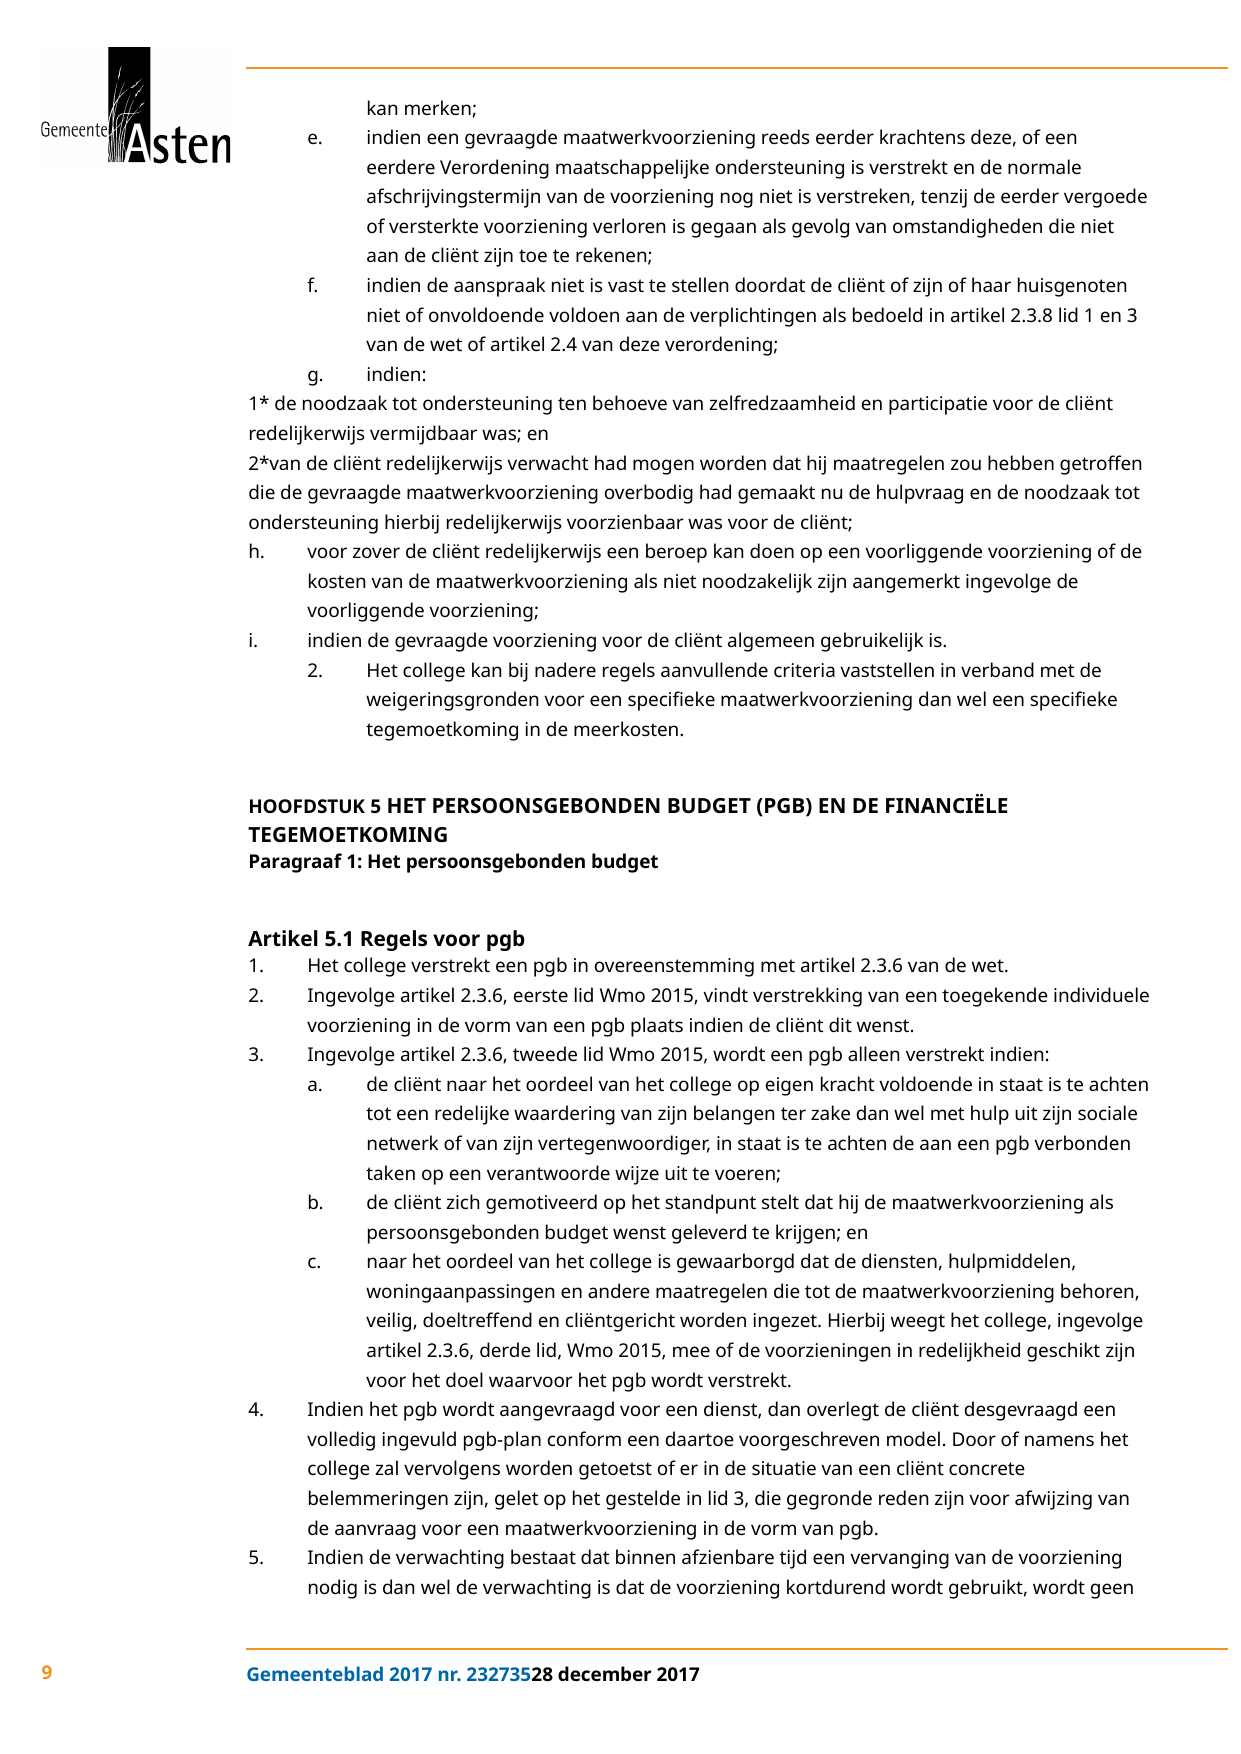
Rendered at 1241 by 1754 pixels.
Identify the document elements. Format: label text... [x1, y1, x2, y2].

picture [41, 47, 231, 172]
list indien: [307, 361, 1152, 387]
list voor zover de cliënt redelijkerwijs een beroep kan doen op een voorliggende voorziening of de kosten van de maatwerkvoorziening als niet noodzakelijk zijn aangemerkt ingevolge de voorliggende voorziening; [248, 538, 1152, 623]
text HOOFDSTUK 5 HET PERSOONSGEBONDEN BUDGET (PGB) EN DE FINANCIËLE TEGEMOETKOMING [248, 791, 1152, 848]
list indien de gevraagde voorziening voor de cliënt algemeen gebruikelijk is. [248, 627, 1152, 653]
list de cliënt zich gemotiveerd op het standpunt stelt dat hij de maatwerkvoorziening als persoonsgebonden budget wenst geleverd te krijgen; en [307, 1189, 1152, 1245]
list kan merken; [307, 95, 1152, 121]
list Het college kan bij nadere regels aanvullende criteria vaststellen in verband met de weigeringsgronden voor een specifieke maatwerkvoorziening dan wel een specifieke tegemoetkoming in de meerkosten. [307, 657, 1152, 742]
list Indien de verwachting bestaat dat binnen afzienbare tijd een vervanging van de voorziening nodig is dan wel de verwachting is dat de voorziening kortdurend wordt gebruikt, wordt geen [248, 1544, 1152, 1600]
list Het college verstrekt een pgb in overeenstemming met artikel 2.3.6 van de wet. [248, 953, 1152, 978]
list indien de aanspraak niet is vast te stellen doordat de cliënt of zijn of haar huisgenoten niet of onvoldoende voldoen aan de verplichtingen als bedoeld in artikel 2.3.8 lid 1 en 3 van de wet of artikel 2.4 van deze verordening; [307, 272, 1152, 357]
list Ingevolge artikel 2.3.6, tweede lid Wmo 2015, wordt een pgb alleen verstrekt indien: [248, 1041, 1152, 1067]
list naar het oordeel van het college is gewaarborgd dat de diensten, hulpmiddelen, woningaanpassingen en andere maatregelen die tot de maatwerkvoorziening behoren, veilig, doeltreffend en cliëntgericht worden ingezet. Hierbij weegt het college, ingevolge artikel 2.3.6, derde lid, Wmo 2015, mee of de voorzieningen in redelijkheid geschikt zijn voor het doel waarvoor het pgb wordt verstrekt. [307, 1248, 1152, 1393]
text Paragraaf 1: Het persoonsgebonden budget [248, 848, 1152, 874]
text 1* de noodzaak tot ondersteuning ten behoeve van zelfredzaamheid en participatie voor de cliënt redelijkerwijs vermijdbaar was; en [248, 391, 1152, 446]
list Indien het pgb wordt aangevraagd voor een dienst, dan overlegt de cliënt desgevraagd een volledig ingevuld pgb-plan conform een daartoe voorgeschreven model. Door of namens het college zal vervolgens worden getoetst of er in de situatie van een cliënt concrete belemmeringen zijn, gelet op het gestelde in lid 3, die gegronde reden zijn voor afwijzing van de aanvraag voor een maatwerkvoorziening in de vorm van pgb. [248, 1396, 1152, 1541]
list Ingevolge artikel 2.3.6, eerste lid Wmo 2015, vindt verstrekking van een toegekende individuele voorziening in de vorm van een pgb plaats indien de cliënt dit wenst. [248, 982, 1152, 1038]
text Artikel 5.1 Regels voor pgb [248, 924, 1152, 953]
list indien een gevraagde maatwerkvoorziening reeds eerder krachtens deze, of een eerdere Verordening maatschappelijke ondersteuning is verstrekt en de normale afschrijvingstermijn van de voorziening nog niet is verstreken, tenzij de eerder vergoede of versterkte voorziening verloren is gegaan als gevolg van omstandigheden die niet aan de cliënt zijn toe te rekenen; [307, 124, 1152, 268]
list de cliënt naar het oordeel van het college op eigen kracht voldoende in staat is te achten tot een redelijke waardering van zijn belangen ter zake dan wel met hulp uit zijn sociale netwerk of van zijn vertegenwoordiger, in staat is te achten de aan een pgb verbonden taken op een verantwoorde wijze uit te voeren; [307, 1071, 1152, 1186]
text 2*van de cliënt redelijkerwijs verwacht had mogen worden dat hij maatregelen zou hebben getroffen die de gevraagde maatwerkvoorziening overbodig had gemaakt nu de hulpvraag en de noodzaak tot ondersteuning hierbij redelijkerwijs voorzienbaar was voor de cliënt; [248, 450, 1152, 535]
